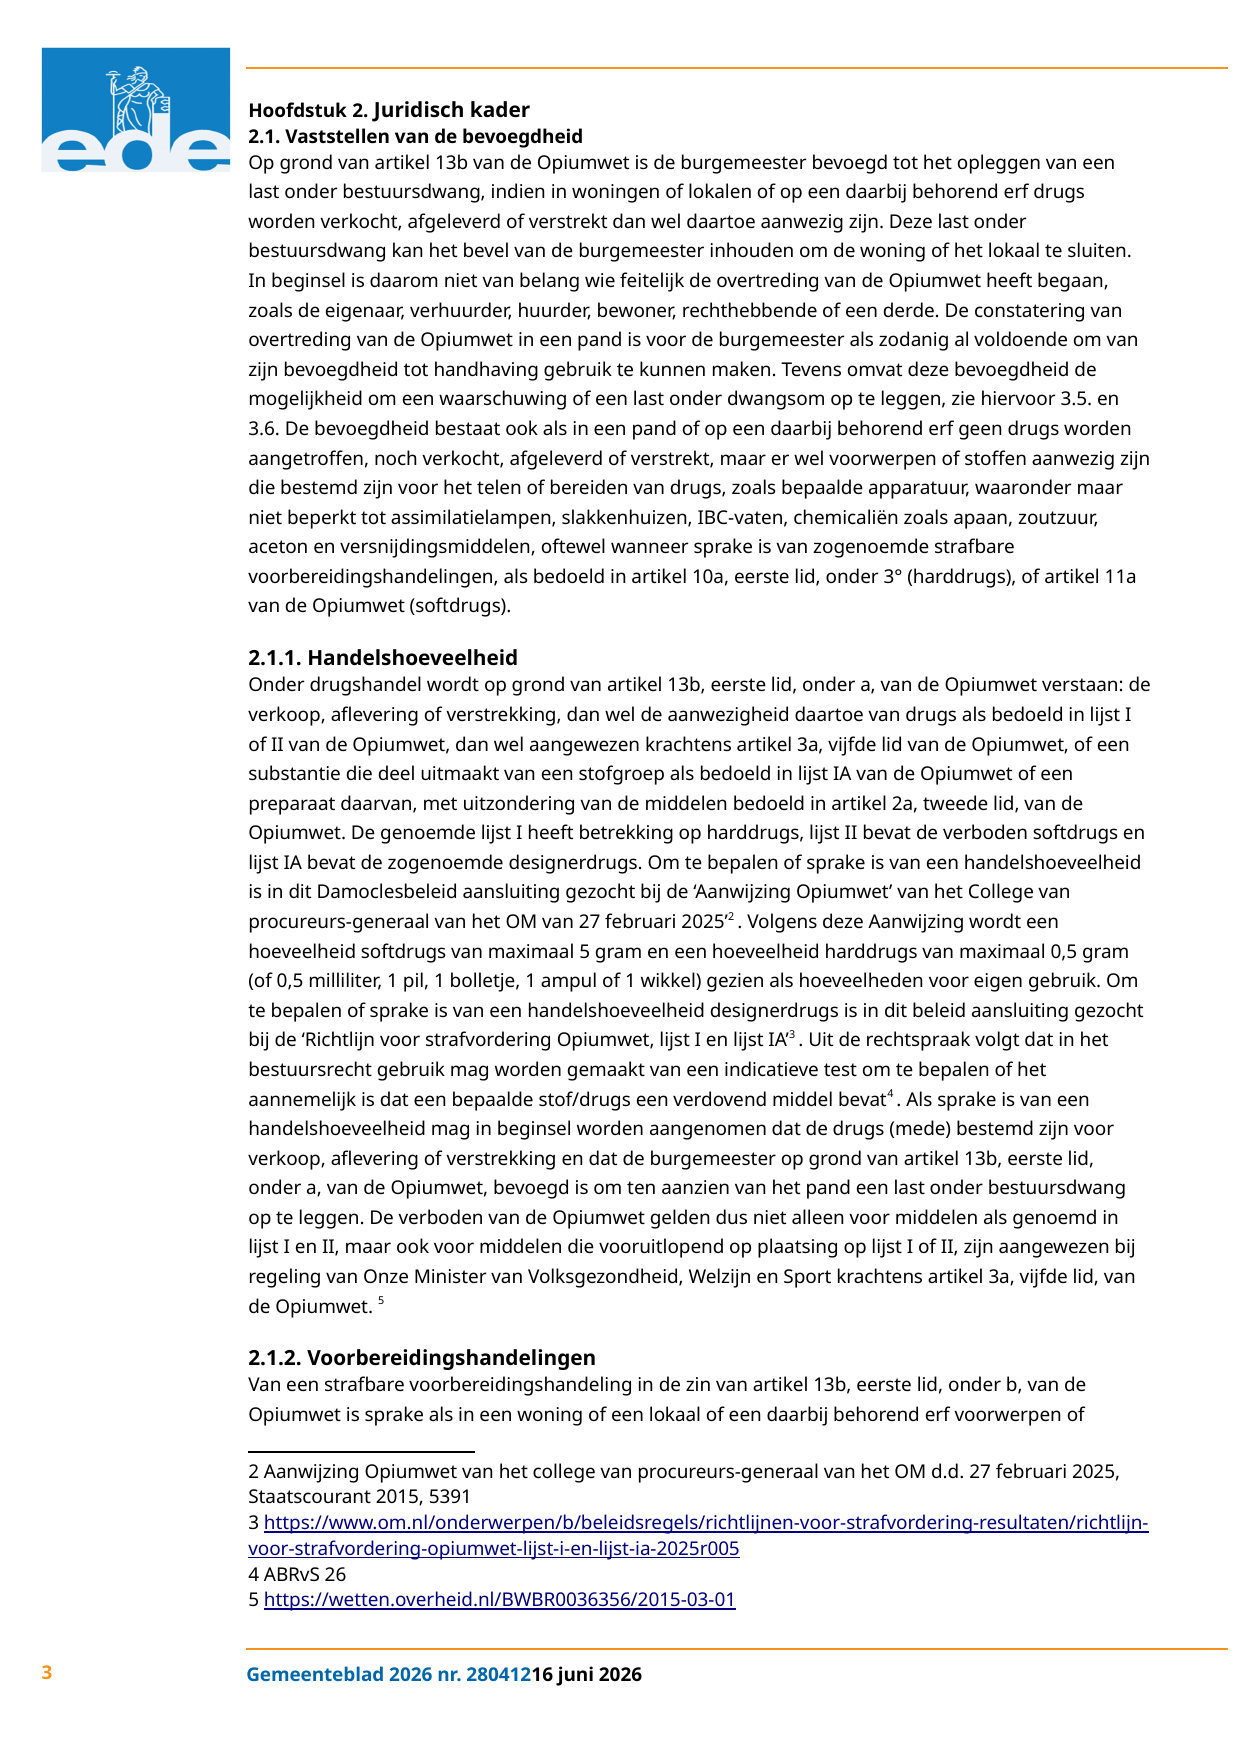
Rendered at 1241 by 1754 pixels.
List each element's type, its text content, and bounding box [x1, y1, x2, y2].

text Onder drugshandel wordt op grond van artikel 13b, eerste lid, onder a, van de Opiumwet verstaan: de verkoop, aflevering of verstrekking, dan wel de aanwezigheid daartoe van drugs als bedoeld in lijst I of II van de Opiumwet, dan wel aangewezen krachtens artikel 3a, vijfde lid van de Opiumwet, of een substantie die deel uitmaakt van een stofgroep als bedoeld in lijst IA van de Opiumwet of een preparaat daarvan, met uitzondering van de middelen bedoeld in artikel 2a, tweede lid, van de Opiumwet. De genoemde lijst I heeft betrekking op harddrugs, lijst II bevat de verboden softdrugs en lijst IA bevat de zogenoemde designerdrugs. Om te bepalen of sprake is van een handelshoeveelheid is in dit Damoclesbeleid aansluiting gezocht bij de ‘Aanwijzing Opiumwet’ van het College van procureurs-generaal van het OM van 27 februari 2025’. Volgens deze Aanwijzing wordt een hoeveelheid softdrugs van maximaal 5 gram en een hoeveelheid harddrugs van maximaal 0,5 gram (of 0,5 milliliter, 1 pil, 1 bolletje, 1 ampul of 1 wikkel) gezien als hoeveelheden voor eigen gebruik. Om te bepalen of sprake is van een handelshoeveelheid designerdrugs is in dit beleid aansluiting gezocht bij de ‘Richtlijn voor strafvordering Opiumwet, lijst I en lijst IA’. Uit de rechtspraak volgt dat in het bestuursrecht gebruik mag worden gemaakt van een indicatieve test om te bepalen of het aannemelijk is dat een bepaalde stof/drugs een verdovend middel bevat. Als sprake is van een handelshoeveelheid mag in beginsel worden aangenomen dat de drugs (mede) bestemd zijn voor verkoop, aflevering of verstrekking en dat de burgemeester op grond van artikel 13b, eerste lid, onder a, van de Opiumwet, bevoegd is om ten aanzien van het pand een last onder bestuursdwang op te leggen. De verboden van de Opiumwet gelden dus niet alleen voor middelen als genoemd in lijst I en II, maar ook voor middelen die vooruitlopend op plaatsing op lijst I of II, zijn aangewezen bij regeling van Onze Minister van Volksgezondheid, Welzijn en Sport krachtens artikel 3a, vijfde lid, van de Opiumwet. [248, 672, 1152, 1318]
text https://www.om.nl/onderwerpen/b/beleidsregels/richtlijnen-voor-strafvordering-resultaten/richtlijn-voor-strafvordering-opiumwet-lijst-i-en-lijst-ia-2025r005 [248, 1509, 1152, 1561]
text ABRvS 26 [248, 1561, 1152, 1586]
text 2.1. Vaststellen van de bevoegdheid [248, 123, 1152, 149]
text https://wetten.overheid.nl/BWBR0036356/2015-03-01 [248, 1586, 1152, 1612]
text Van een strafbare voorbereidingshandeling in de zin van artikel 13b, eerste lid, onder b, van de Opiumwet is sprake als in een woning of een lokaal of een daarbij behorend erf voorwerpen of [248, 1372, 1152, 1427]
text 2.1.2. Voorbereidingshandelingen [248, 1343, 1152, 1372]
text Op grond van artikel 13b van de Opiumwet is de burgemeester bevoegd tot het opleggen van een last onder bestuursdwang, indien in woningen of lokalen of op een daarbij behorend erf drugs worden verkocht, afgeleverd of verstrekt dan wel daartoe aanwezig zijn. Deze last onder bestuursdwang kan het bevel van de burgemeester inhouden om de woning of het lokaal te sluiten. In beginsel is daarom niet van belang wie feitelijk de overtreding van de Opiumwet heeft begaan, zoals de eigenaar, verhuurder, huurder, bewoner, rechthebbende of een derde. De constatering van overtreding van de Opiumwet in een pand is voor de burgemeester als zodanig al voldoende om van zijn bevoegdheid tot handhaving gebruik te kunnen maken. Tevens omvat deze bevoegdheid de mogelijkheid om een waarschuwing of een last onder dwangsom op te leggen, zie hiervoor 3.5. en 3.6. De bevoegdheid bestaat ook als in een pand of op een daarbij behorend erf geen drugs worden aangetroffen, noch verkocht, afgeleverd of verstrekt, maar er wel voorwerpen of stoffen aanwezig zijn die bestemd zijn voor het telen of bereiden van drugs, zoals bepaalde apparatuur, waaronder maar niet beperkt tot assimilatielampen, slakkenhuizen, IBC-vaten, chemicaliën zoals apaan, zoutzuur, aceton en versnijdingsmiddelen, oftewel wanneer sprake is van zogenoemde strafbare voorbereidingshandelingen, als bedoeld in artikel 10a, eerste lid, onder 3° (harddrugs), of artikel 11a van de Opiumwet (softdrugs). [248, 149, 1152, 618]
text Hoofdstuk 2. Juridisch kader [248, 95, 1152, 123]
text Aanwijzing Opiumwet van het college van procureurs-generaal van het OM d.d. 27 februari 2025, Staatscourant 2015, 5391 [248, 1458, 1152, 1509]
picture [41, 47, 231, 172]
text 2.1.1. Handelshoeveelheid [248, 643, 1152, 672]
